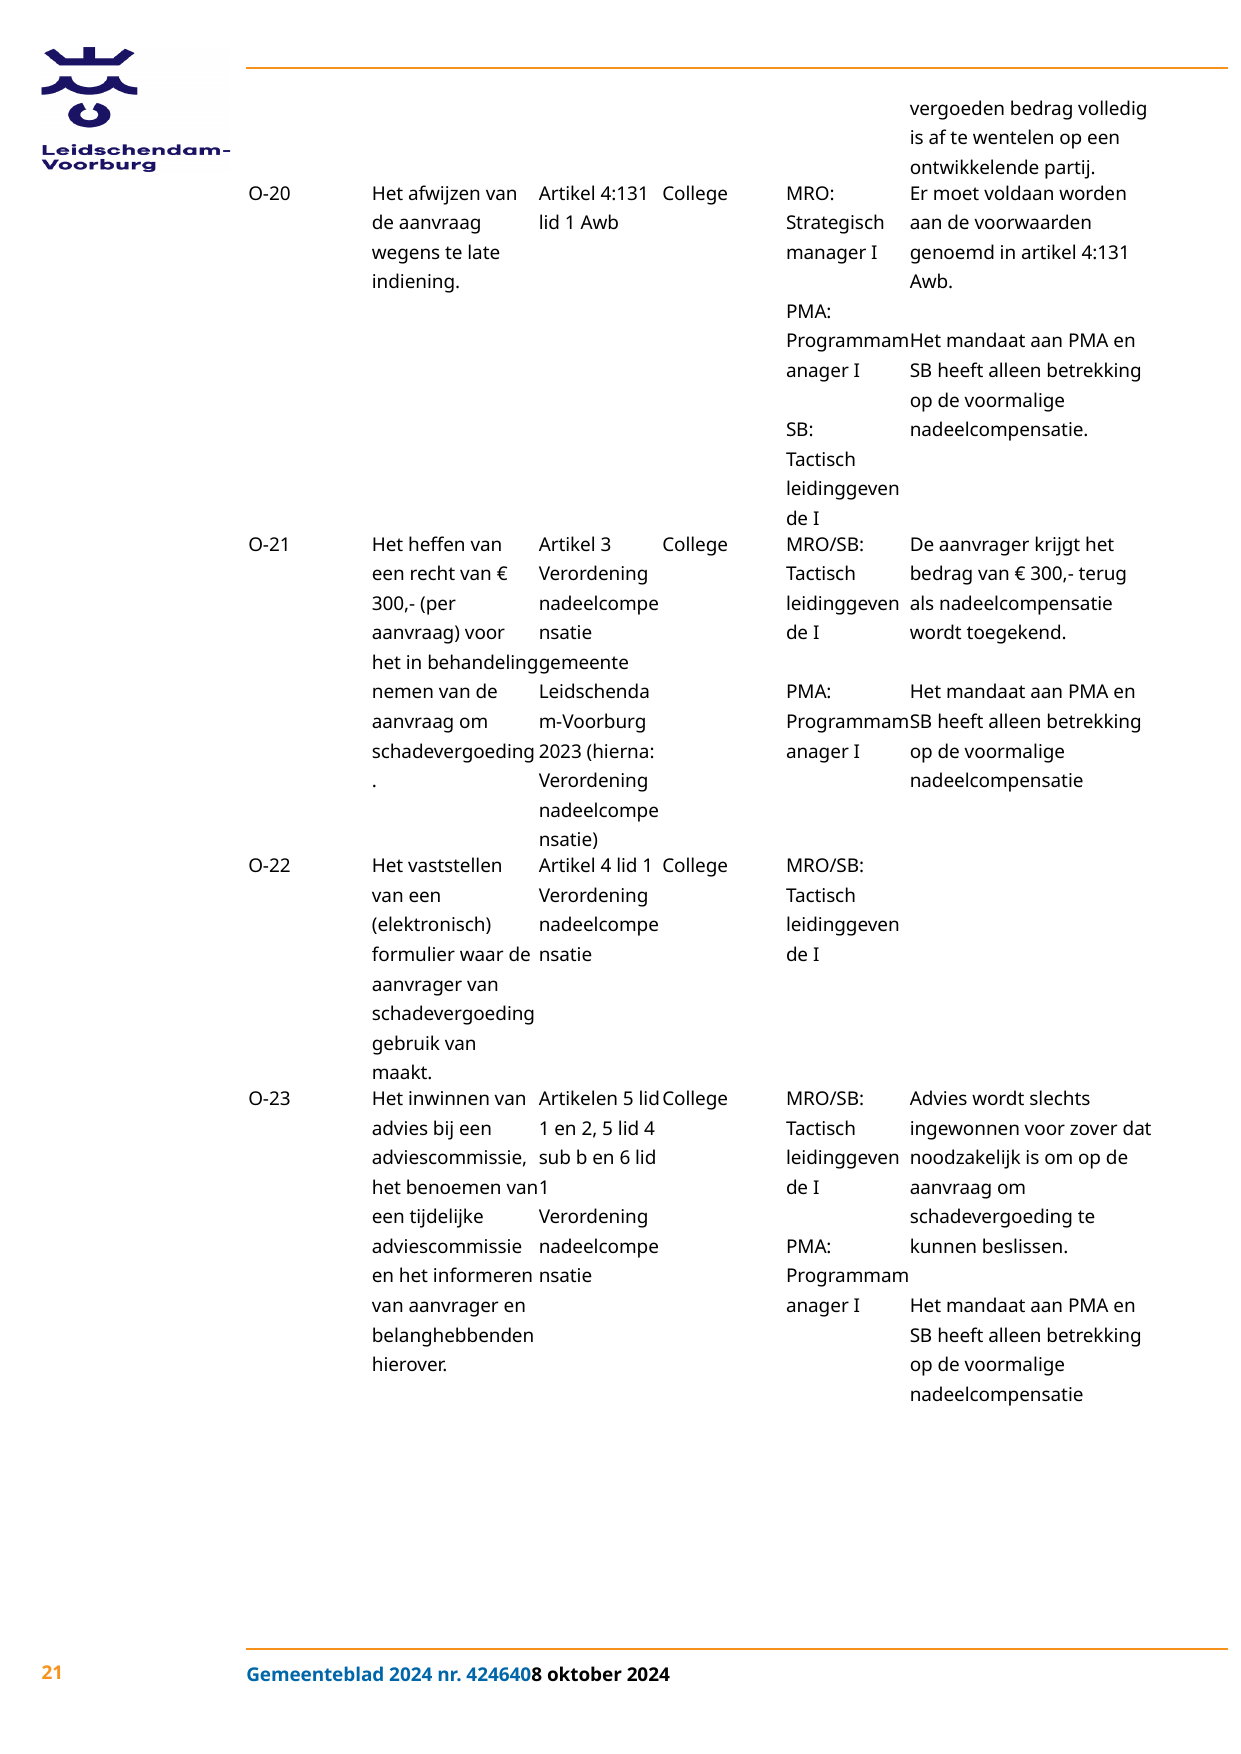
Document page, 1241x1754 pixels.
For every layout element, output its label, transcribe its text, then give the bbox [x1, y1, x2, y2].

table_cell O-22 [248, 853, 372, 1085]
table_cell O-21 [248, 531, 372, 852]
table_cell Het inwinnen van advies bij een adviescommissie, het benoemen van een tijdelijke adviescommissie en het informeren van aanvrager en belanghebbenden hierover. [372, 1085, 538, 1407]
table_cell Artikel 4:131 lid 1 Awb [539, 180, 662, 531]
table_cell College [662, 531, 786, 852]
table_cell MRO/SB: Tactisch leidinggevende I PMA: Programmamanager I [786, 1085, 909, 1407]
table_cell De aanvrager krijgt het bedrag van € 300,- terug als nadeelcompensatie wordt toegekend. Het mandaat aan PMA en SB heeft alleen betrekking op de voormalige nadeelcompensatie [910, 531, 1152, 852]
table_cell Artikel 4 lid 1 Verordening nadeelcompensatie [539, 853, 662, 1085]
table_cell [662, 95, 786, 180]
table_cell [372, 95, 538, 180]
picture [41, 47, 231, 172]
table_cell College [662, 853, 786, 1085]
table_cell College [662, 1085, 786, 1407]
table_cell Advies wordt slechts ingewonnen voor zover dat noodzakelijk is om op de aanvraag om schadevergoeding te kunnen beslissen. Het mandaat aan PMA en SB heeft alleen betrekking op de voormalige nadeelcompensatie [910, 1085, 1152, 1407]
table_cell [539, 95, 662, 180]
table_cell Er moet voldaan worden aan de voorwaarden genoemd in artikel 4:131 Awb. Het mandaat aan PMA en SB heeft alleen betrekking op de voormalige nadeelcompensatie. [910, 180, 1152, 531]
table_cell MRO: Strategisch manager I PMA: Programmamanager I SB: Tactisch leidinggevende I [786, 180, 909, 531]
table_cell College [662, 180, 786, 531]
table_cell Artikel 3 Verordening nadeelcompensatie gemeente Leidschendam-Voorburg 2023 (hierna: Verordening nadeelcompensatie) [539, 531, 662, 852]
table_cell [248, 95, 372, 180]
table_cell O-23 [248, 1085, 372, 1407]
table_cell [910, 853, 1152, 1085]
table_cell MRO/SB: Tactisch leidinggevende I [786, 853, 909, 1085]
table_cell MRO/SB: Tactisch leidinggevende I PMA: Programmamanager I [786, 531, 909, 852]
table_cell Het afwijzen van de aanvraag wegens te late indiening. [372, 180, 538, 531]
table_cell Het vaststellen van een (elektronisch) formulier waar de aanvrager van schadevergoeding gebruik van maakt. [372, 853, 538, 1085]
table_cell vergoeden bedrag volledig is af te wentelen op een ontwikkelende partij. [910, 95, 1152, 180]
table_cell [786, 95, 909, 180]
table_cell O-20 [248, 180, 372, 531]
table_cell Artikelen 5 lid 1 en 2, 5 lid 4 sub b en 6 lid 1 Verordening nadeelcompensatie [539, 1085, 662, 1407]
table_cell Het heffen van een recht van € 300,- (per aanvraag) voor het in behandeling nemen van de aanvraag om schadevergoeding. [372, 531, 538, 852]
